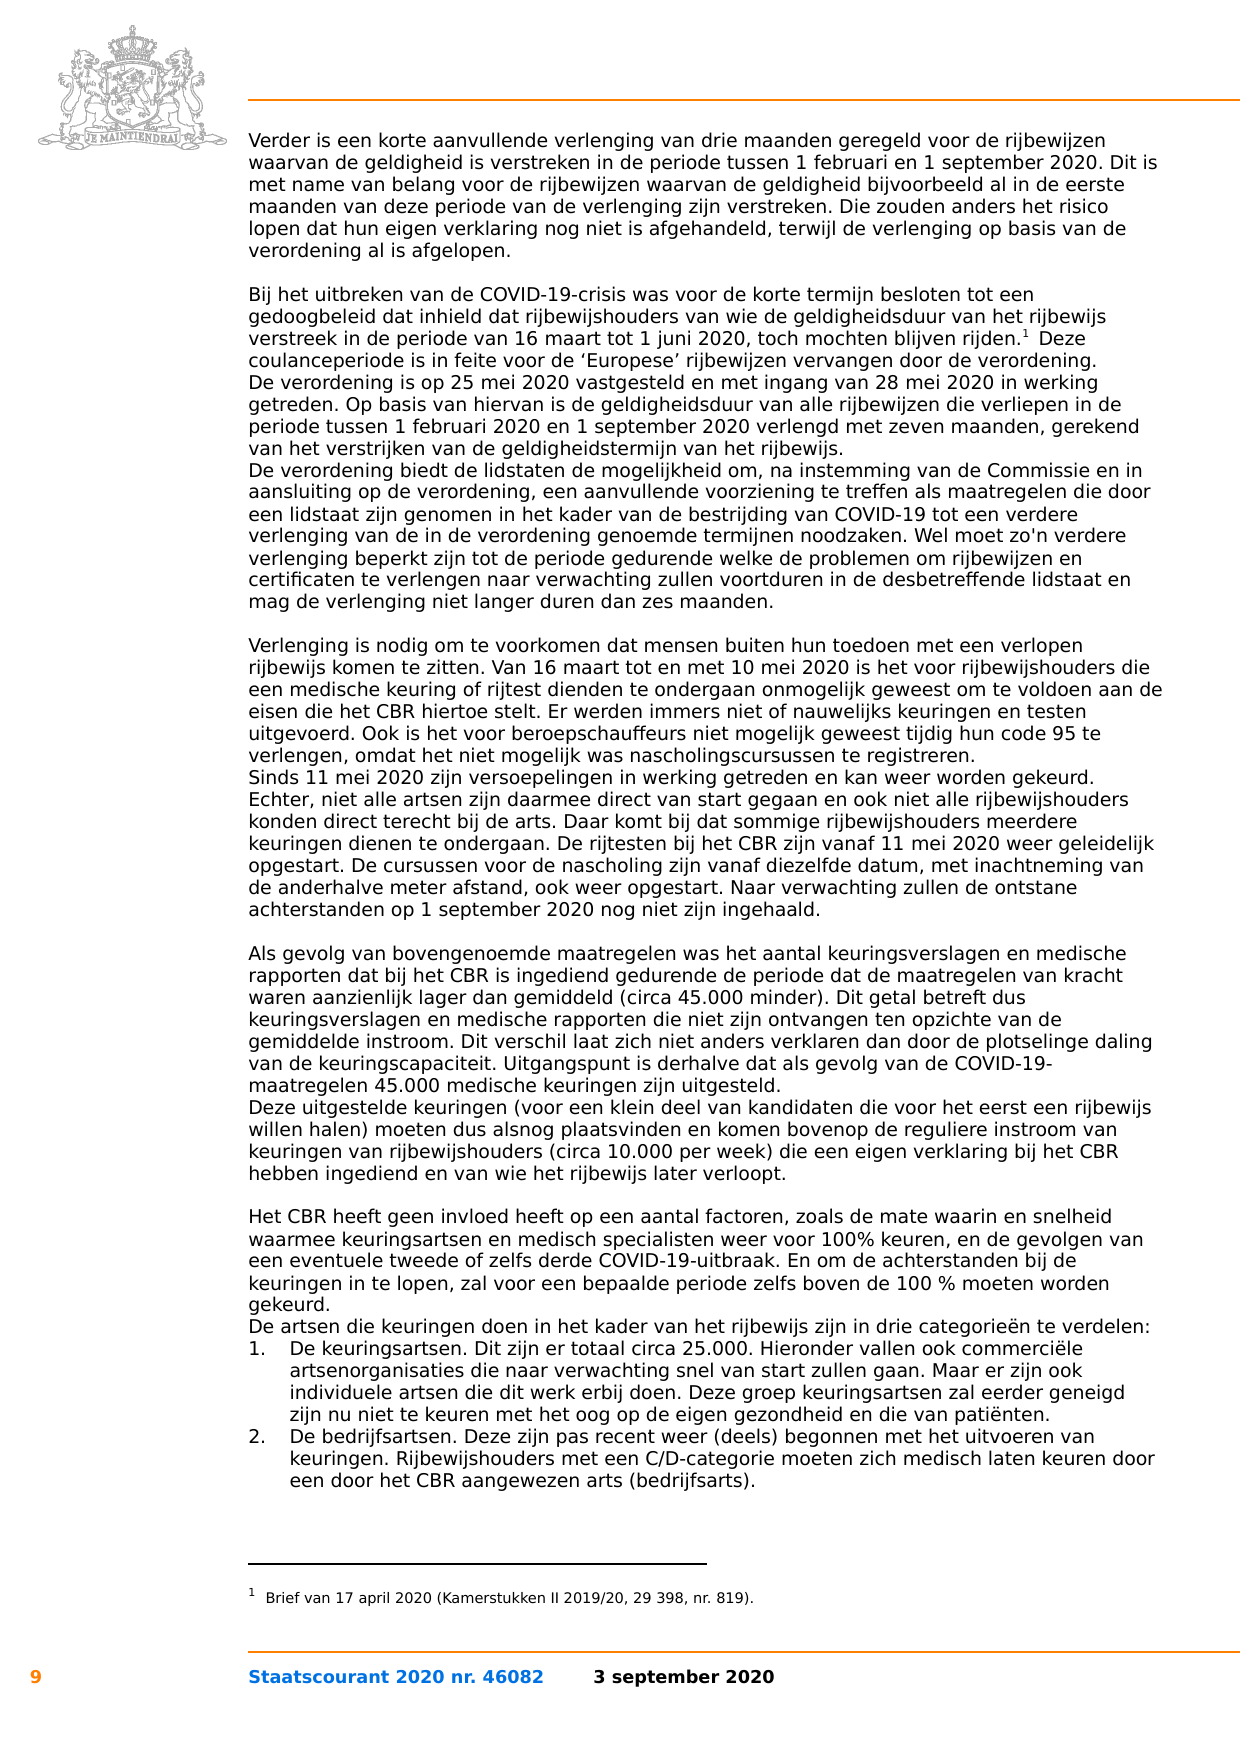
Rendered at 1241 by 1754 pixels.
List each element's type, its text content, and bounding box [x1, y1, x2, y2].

text De artsen die keuringen doen in het kader van het rijbewijs zijn in drie categorieën te verdelen: [248, 1316, 1163, 1338]
text Verder is een korte aanvullende verlenging van drie maanden geregeld voor de rijbewijzen waarvan de geldigheid is verstreken in de periode tussen 1 februari en 1 september 2020. Dit is met name van belang voor de rijbewijzen waarvan de geldigheid bijvoorbeeld al in de eerste maanden van deze periode van de verlenging zijn verstreken. Die zouden anders het risico lopen dat hun eigen verklaring nog niet is afgehandeld, terwijl de verlenging op basis van de verordening al is afgelopen. [248, 130, 1163, 262]
text De verordening is op 25 mei 2020 vastgesteld en met ingang van 28 mei 2020 in werking getreden. Op basis van hiervan is de geldigheidsduur van alle rijbewijzen die verliepen in de periode tussen 1 februari 2020 en 1 september 2020 verlengd met zeven maanden, gerekend van het verstrijken van de geldigheidstermijn van het rijbewijs. [248, 372, 1163, 459]
text Brief van 17 april 2020 (Kamerstukken II 2019/20, 29 398, nr. 819). [248, 1586, 1163, 1608]
text De verordening biedt de lidstaten de mogelijkheid om, na instemming van de Commissie en in aansluiting op de verordening, een aanvullende voorziening te treffen als maatregelen die door een lidstaat zijn genomen in het kader van de bestrijding van COVID-19 tot een verdere verlenging van de in de verordening genoemde termijnen noodzaken. Wel moet zo'n verdere verlenging beperkt zijn tot de periode gedurende welke de problemen om rijbewijzen en certificaten te verlengen naar verwachting zullen voortduren in de desbetreffende lidstaat en mag de verlenging niet langer duren dan zes maanden. [248, 459, 1163, 613]
picture [38, 25, 227, 150]
text Bij het uitbreken van de COVID-19-crisis was voor de korte termijn besloten tot een gedoogbeleid dat inhield dat rijbewijshouders van wie de geldigheidsduur van het rijbewijs verstreek in de periode van 16 maart tot 1 juni 2020, toch mochten blijven rijden. Deze coulanceperiode is in feite voor de ‘Europese’ rijbewijzen vervangen door de verordening. [248, 284, 1163, 372]
text 1. De keuringsartsen. Dit zijn er totaal circa 25.000. Hieronder vallen ook commerciële artsenorganisaties die naar verwachting snel van start zullen gaan. Maar er zijn ook individuele artsen die dit werk erbij doen. Deze groep keuringsartsen zal eerder geneigd zijn nu niet te keuren met het oog op de eigen gezondheid en die van patiënten. [248, 1338, 1163, 1426]
text Deze uitgestelde keuringen (voor een klein deel van kandidaten die voor het eerst een rijbewijs willen halen) moeten dus alsnog plaatsvinden en komen bovenop de reguliere instroom van keuringen van rijbewijshouders (circa 10.000 per week) die een eigen verklaring bij het CBR hebben ingediend en van wie het rijbewijs later verloopt. [248, 1097, 1163, 1184]
text Als gevolg van bovengenoemde maatregelen was het aantal keuringsverslagen en medische rapporten dat bij het CBR is ingediend gedurende de periode dat de maatregelen van kracht waren aanzienlijk lager dan gemiddeld (circa 45.000 minder). Dit getal betreft dus keuringsverslagen en medische rapporten die niet zijn ontvangen ten opzichte van de gemiddelde instroom. Dit verschil laat zich niet anders verklaren dan door de plotselinge daling van de keuringscapaciteit. Uitgangspunt is derhalve dat als gevolg van de COVID-19-maatregelen 45.000 medische keuringen zijn uitgesteld. [248, 943, 1163, 1097]
text Het CBR heeft geen invloed heeft op een aantal factoren, zoals de mate waarin en snelheid waarmee keuringsartsen en medisch specialisten weer voor 100% keuren, en de gevolgen van een eventuele tweede of zelfs derde COVID-19-uitbraak. En om de achterstanden bij de keuringen in te lopen, zal voor een bepaalde periode zelfs boven de 100 % moeten worden gekeurd. [248, 1206, 1163, 1316]
text 2. De bedrijfsartsen. Deze zijn pas recent weer (deels) begonnen met het uitvoeren van keuringen. Rijbewijshouders met een C/D-categorie moeten zich medisch laten keuren door een door het CBR aangewezen arts (bedrijfsarts). [248, 1426, 1163, 1492]
text Verlenging is nodig om te voorkomen dat mensen buiten hun toedoen met een verlopen rijbewijs komen te zitten. Van 16 maart tot en met 10 mei 2020 is het voor rijbewijshouders die een medische keuring of rijtest dienden te ondergaan onmogelijk geweest om te voldoen aan de eisen die het CBR hiertoe stelt. Er werden immers niet of nauwelijks keuringen en testen uitgevoerd. Ook is het voor beroepschauffeurs niet mogelijk geweest tijdig hun code 95 te verlengen, omdat het niet mogelijk was nascholingscursussen te registreren. [248, 635, 1163, 767]
text Sinds 11 mei 2020 zijn versoepelingen in werking getreden en kan weer worden gekeurd. Echter, niet alle artsen zijn daarmee direct van start gegaan en ook niet alle rijbewijshouders konden direct terecht bij de arts. Daar komt bij dat sommige rijbewijshouders meerdere keuringen dienen te ondergaan. De rijtesten bij het CBR zijn vanaf 11 mei 2020 weer geleidelijk opgestart. De cursussen voor de nascholing zijn vanaf diezelfde datum, met inachtneming van de anderhalve meter afstand, ook weer opgestart. Naar verwachting zullen de ontstane achterstanden op 1 september 2020 nog niet zijn ingehaald. [248, 767, 1163, 921]
